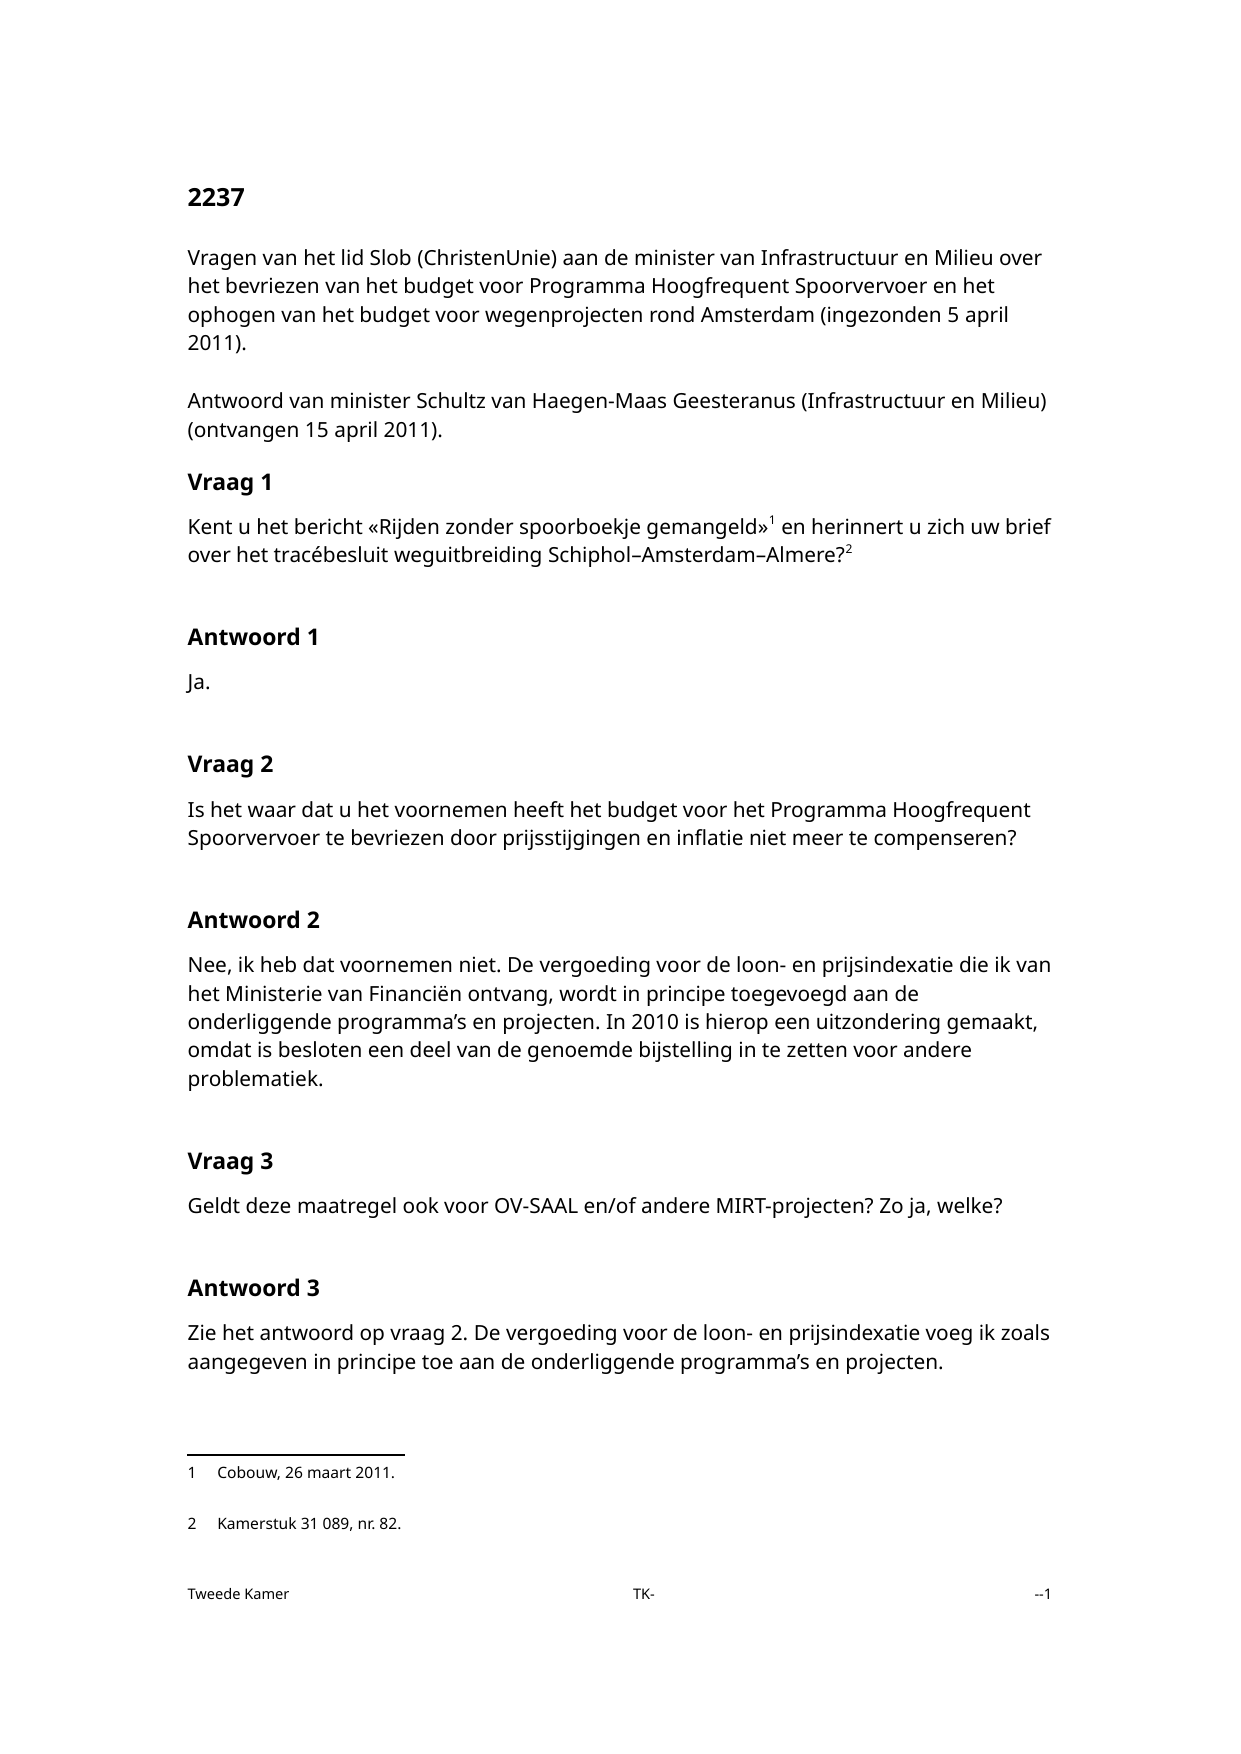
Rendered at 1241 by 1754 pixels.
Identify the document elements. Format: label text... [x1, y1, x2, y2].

subtitle Vraag 1 [187, 466, 1053, 497]
subtitle Antwoord 1 [187, 621, 1053, 652]
text Kamerstuk 31 089, nr. 82. [187, 1506, 1053, 1534]
text 2237 [187, 179, 1053, 213]
text Cobouw, 26 maart 2011. [187, 1447, 1053, 1476]
text Is het waar dat u het voornemen heeft het budget voor het Programma Hoogfrequent Spoorvervoer te bevriezen door prijsstijgingen en inflatie niet meer te compenseren? [187, 795, 1053, 852]
text Geldt deze maatregel ook voor OV-SAAL en/of andere MIRT-projecten? Zo ja, welke? [187, 1191, 1053, 1220]
subtitle Vraag 2 [187, 748, 1053, 780]
subtitle Antwoord 3 [187, 1272, 1053, 1303]
text Nee, ik heb dat voornemen niet. De vergoeding voor de loon- en prijsindexatie die ik van het Ministerie van Financiën ontvang, wordt in principe toegevoegd aan de onderliggende programma’s en projecten. In 2010 is hierop een uitzondering gemaakt, omdat is besloten een deel van de genoemde bijstelling in te zetten voor andere problematiek. [187, 950, 1053, 1092]
text Vragen van het lid Slob (ChristenUnie) aan de minister van Infrastructuur en Milieu over het bevriezen van het budget voor Programma Hoogfrequent Spoorvervoer en het ophogen van het budget voor wegenprojecten rond Amsterdam (ingezonden 5 april 2011). [187, 243, 1053, 357]
subtitle Antwoord 2 [187, 904, 1053, 935]
text Zie het antwoord op vraag 2. De vergoeding voor de loon- en prijsindexatie voeg ik zoals aangegeven in principe toe aan de onderliggende programma’s en projecten. [187, 1318, 1053, 1375]
subtitle Vraag 3 [187, 1145, 1053, 1176]
text Antwoord van minister Schultz van Haegen-Maas Geesteranus (Infrastructuur en Milieu) (ontvangen 15 april 2011). [187, 386, 1053, 443]
text Kent u het bericht «Rijden zonder spoorboekje gemangeld» en herinnert u zich uw brief over het tracébesluit weguitbreiding Schiphol–Amsterdam–Almere? [187, 512, 1053, 569]
text Ja. [187, 667, 1053, 696]
